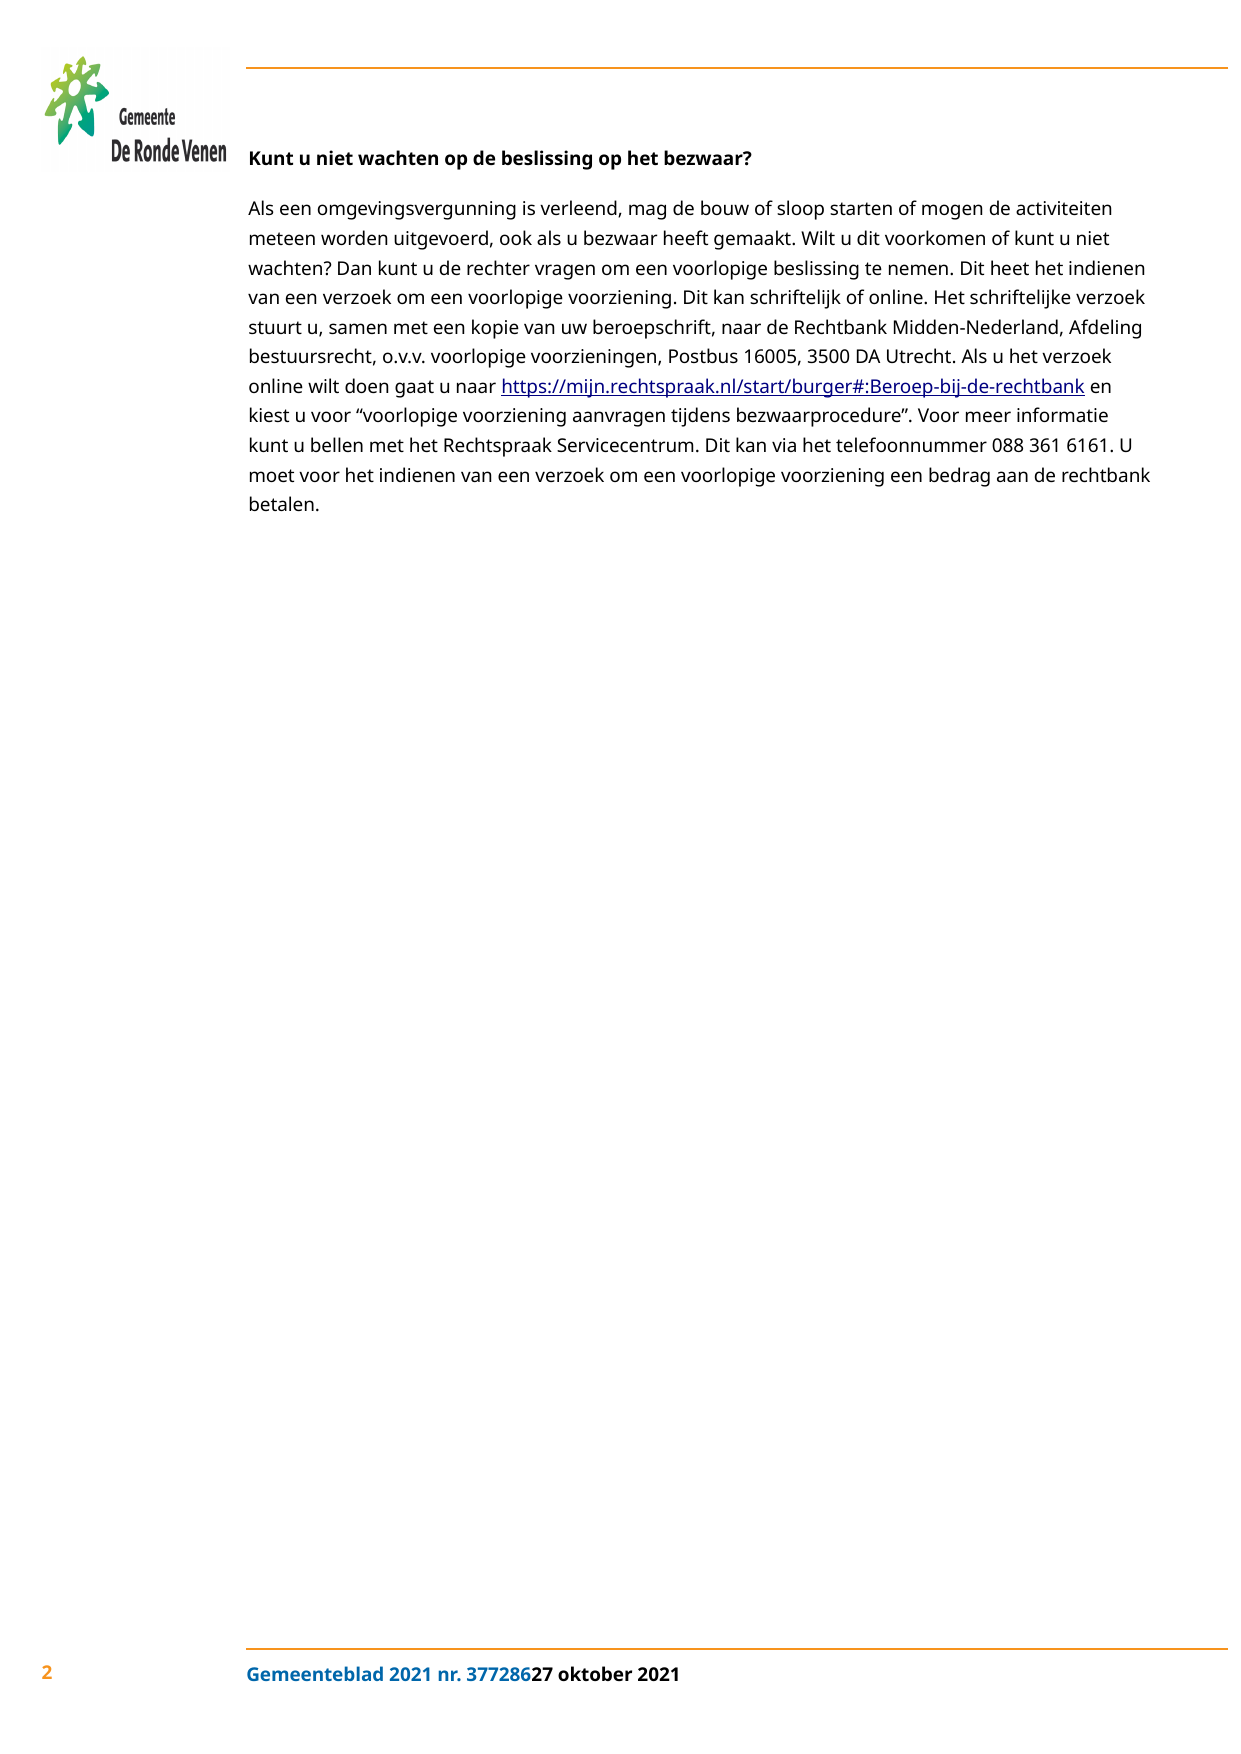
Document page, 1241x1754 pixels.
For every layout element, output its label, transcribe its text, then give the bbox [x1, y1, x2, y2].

text Kunt u niet wachten op de beslissing op het bezwaar? [248, 145, 1152, 171]
text Als een omgevingsvergunning is verleend, mag de bouw of sloop starten of mogen de activiteiten meteen worden uitgevoerd, ook als u bezwaar heeft gemaakt. Wilt u dit voorkomen of kunt u niet wachten? Dan kunt u de rechter vragen om een voorlopige beslissing te nemen. Dit heet het indienen van een verzoek om een voorlopige voorziening. Dit kan schriftelijk of online. Het schriftelijke verzoek stuurt u, samen met een kopie van uw beroepschrift, naar de Rechtbank Midden-Nederland, Afdeling bestuursrecht, o.v.v. voorlopige voorzieningen, Postbus 16005, 3500 DA Utrecht. Als u het verzoek online wilt doen gaat u naar https://mijn.rechtspraak.nl/start/burger#:Beroep-bij-de-rechtbank en kiest u voor “voorlopige voorziening aanvragen tijdens bezwaarprocedure”. Voor meer informatie kunt u bellen met het Rechtspraak Servicecentrum. Dit kan via het telefoonnummer 088 361 6161. U moet voor het indienen van een verzoek om een voorlopige voorziening een bedrag aan de rechtbank betalen. [248, 196, 1152, 517]
picture [41, 47, 231, 172]
